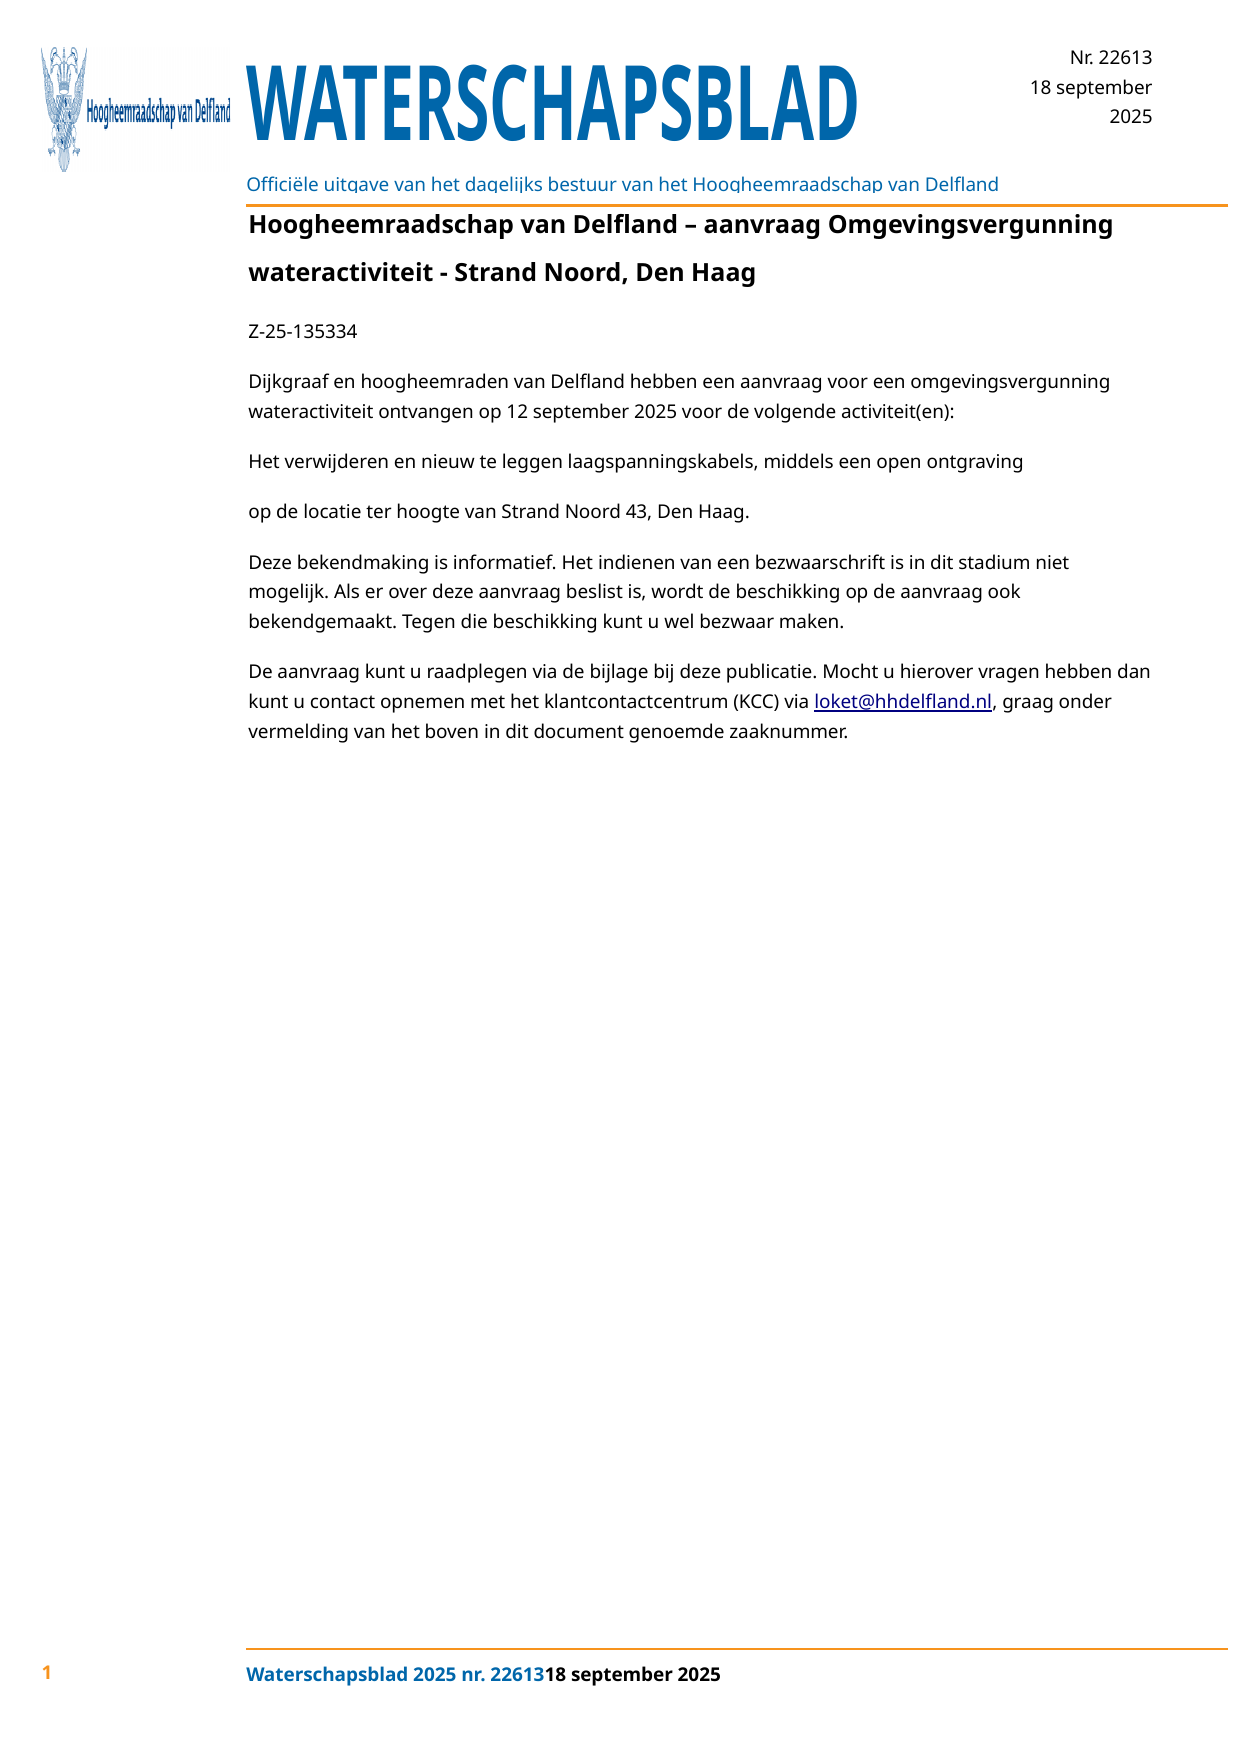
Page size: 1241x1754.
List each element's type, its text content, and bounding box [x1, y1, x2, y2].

text Dijkgraaf en hoogheemraden van Delfland hebben een aanvraag voor een omgevingsvergunning wateractiviteit ontvangen op 12 september 2025 voor de volgende activiteit(en): [248, 368, 1152, 424]
text op de locatie ter hoogte van Strand Noord 43, Den Haag. [248, 499, 1152, 524]
text De aanvraag kunt u raadplegen via de bijlage bij deze publicatie. Mocht u hierover vragen hebben dan kunt u contact opnemen met het klantcontactcentrum (KCC) via loket@hhdelfland.nl, graag onder vermelding van het boven in dit document genoemde zaaknummer. [248, 659, 1152, 744]
picture [41, 47, 231, 172]
text Z-25-135334 [248, 318, 1152, 344]
text Deze bekendmaking is informatief. Het indienen van een bezwaarschrift is in dit stadium niet mogelijk. Als er over deze aanvraag beslist is, wordt de beschikking op de aanvraag ook bekendgemaakt. Tegen die beschikking kunt u wel bezwaar maken. [248, 549, 1152, 634]
text Hoogheemraadschap van Delfland – aanvraag Omgevingsvergunning wateractiviteit - Strand Noord, Den Haag [248, 207, 1152, 288]
text Het verwijderen en nieuw te leggen laagspanningskabels, middels een open ontgraving [248, 448, 1152, 474]
